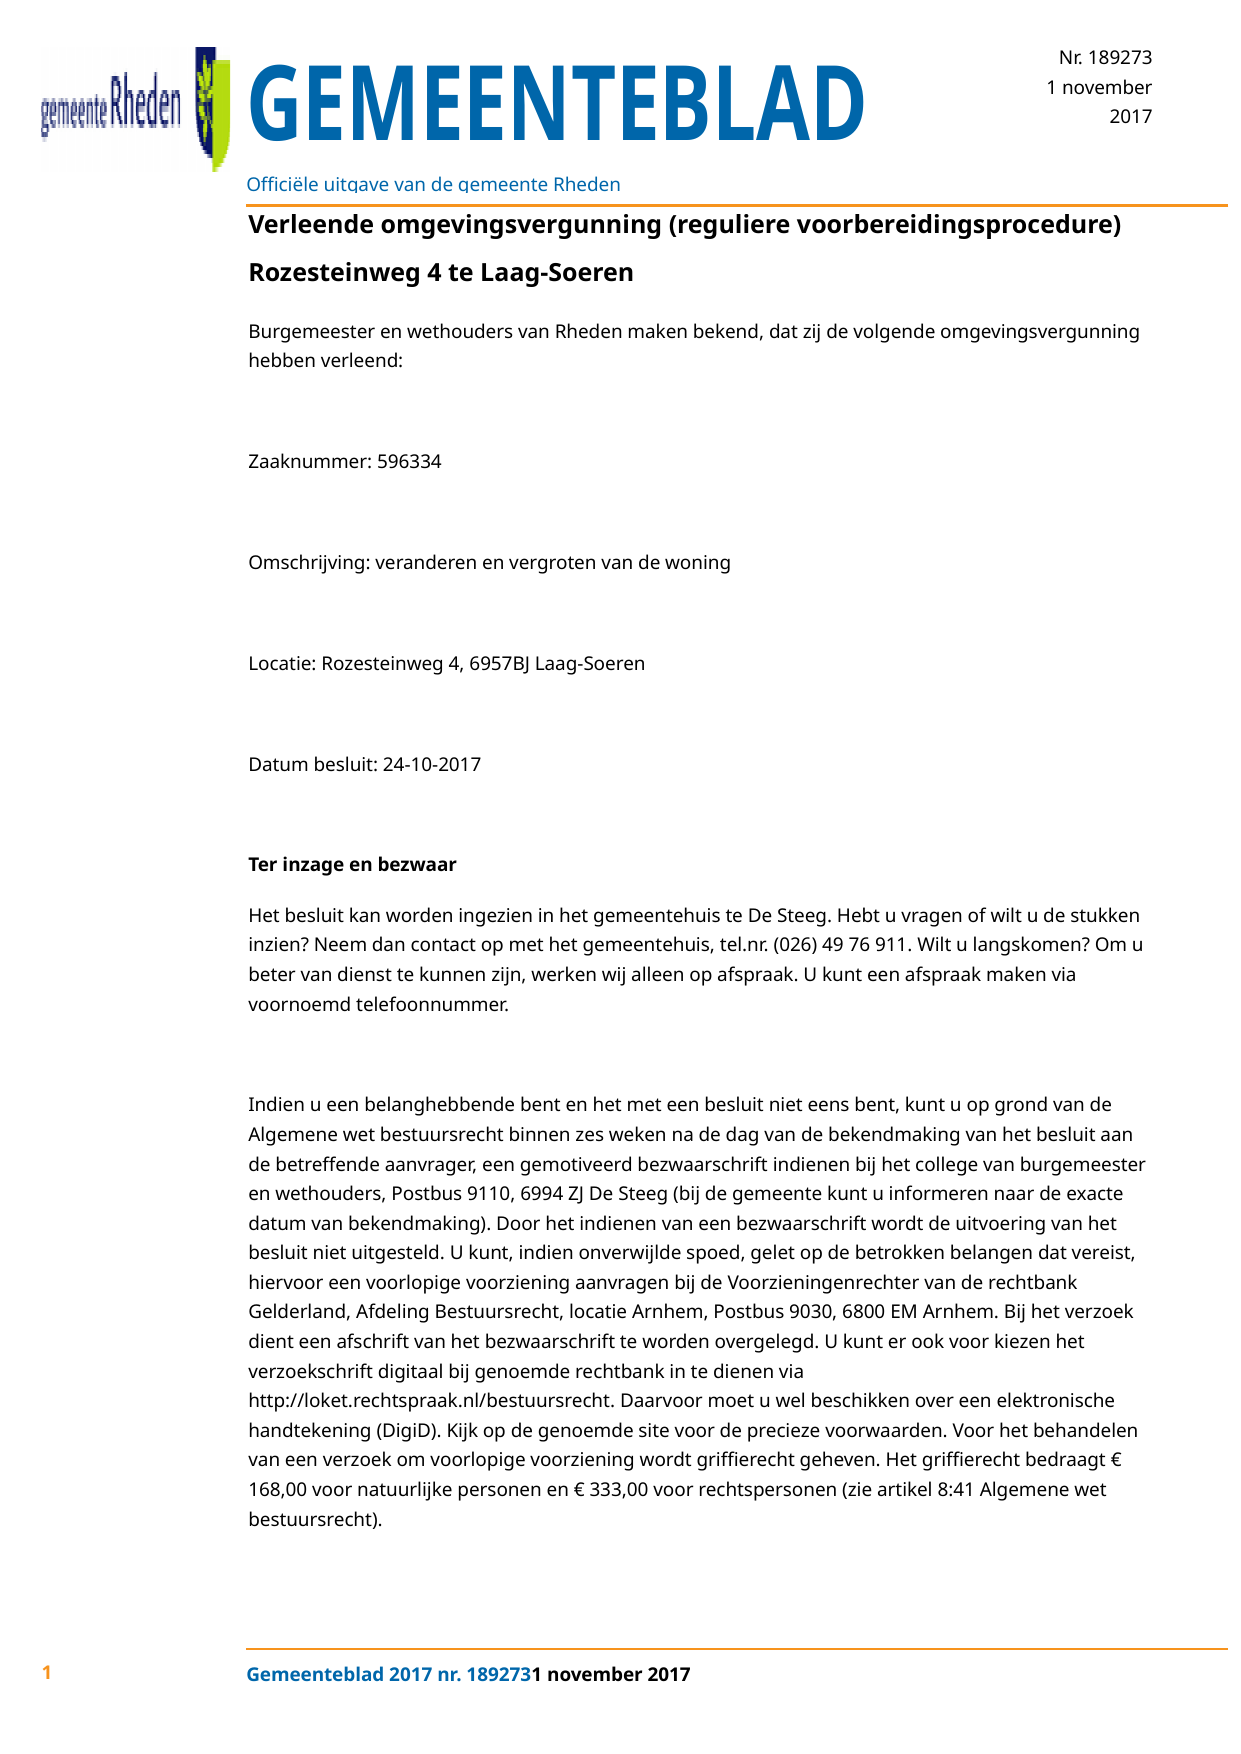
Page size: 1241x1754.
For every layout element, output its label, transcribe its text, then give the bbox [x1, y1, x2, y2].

text Verleende omgevingsvergunning (reguliere voorbereidingsprocedure) Rozesteinweg 4 te Laag-Soeren [248, 207, 1152, 288]
text Datum besluit: 24-10-2017 [248, 751, 1152, 777]
text Ter inzage en bezwaar [248, 852, 1152, 877]
text Omschrijving: veranderen en vergroten van de woning [248, 549, 1152, 575]
text Zaaknummer: 596334 [248, 448, 1152, 474]
picture [41, 47, 231, 172]
text Burgemeester en wethouders van Rheden maken bekend, dat zij de volgende omgevingsvergunning hebben verleend: [248, 318, 1152, 373]
text Indien u een belanghebbende bent en het met een besluit niet eens bent, kunt u op grond van de Algemene wet bestuursrecht binnen zes weken na de dag van de bekendmaking van het besluit aan de betreffende aanvrager, een gemotiveerd bezwaarschrift indienen bij het college van burgemeester en wethouders, Postbus 9110, 6994 ZJ De Steeg (bij de gemeente kunt u informeren naar de exacte datum van bekendmaking). Door het indienen van een bezwaarschrift wordt de uitvoering van het besluit niet uitgesteld. U kunt, indien onverwijlde spoed, gelet op de betrokken belangen dat vereist, hiervoor een voorlopige voorziening aanvragen bij de Voorzieningenrechter van de rechtbank Gelderland, Afdeling Bestuursrecht, locatie Arnhem, Postbus 9030, 6800 EM Arnhem. Bij het verzoek dient een afschrift van het bezwaarschrift te worden overgelegd. U kunt er ook voor kiezen het verzoekschrift digitaal bij genoemde rechtbank in te dienen via http://loket.rechtspraak.nl/bestuursrecht. Daarvoor moet u wel beschikken over een elektronische handtekening (DigiD). Kijk op de genoemde site voor de precieze voorwaarden. Voor het behandelen van een verzoek om voorlopige voorziening wordt griffierecht geheven. Het griffierecht bedraagt € 168,00 voor natuurlijke personen en € 333,00 voor rechtspersonen (zie artikel 8:41 Algemene wet bestuursrecht). [248, 1092, 1152, 1532]
text Locatie: Rozesteinweg 4, 6957BJ Laag-Soeren [248, 650, 1152, 676]
text Het besluit kan worden ingezien in het gemeentehuis te De Steeg. Hebt u vragen of wilt u de stukken inzien? Neem dan contact op met het gemeentehuis, tel.nr. (026) 49 76 911. Wilt u langskomen? Om u beter van dienst te kunnen zijn, werken wij alleen op afspraak. U kunt een afspraak maken via voornoemd telefoonnummer. [248, 902, 1152, 1017]
